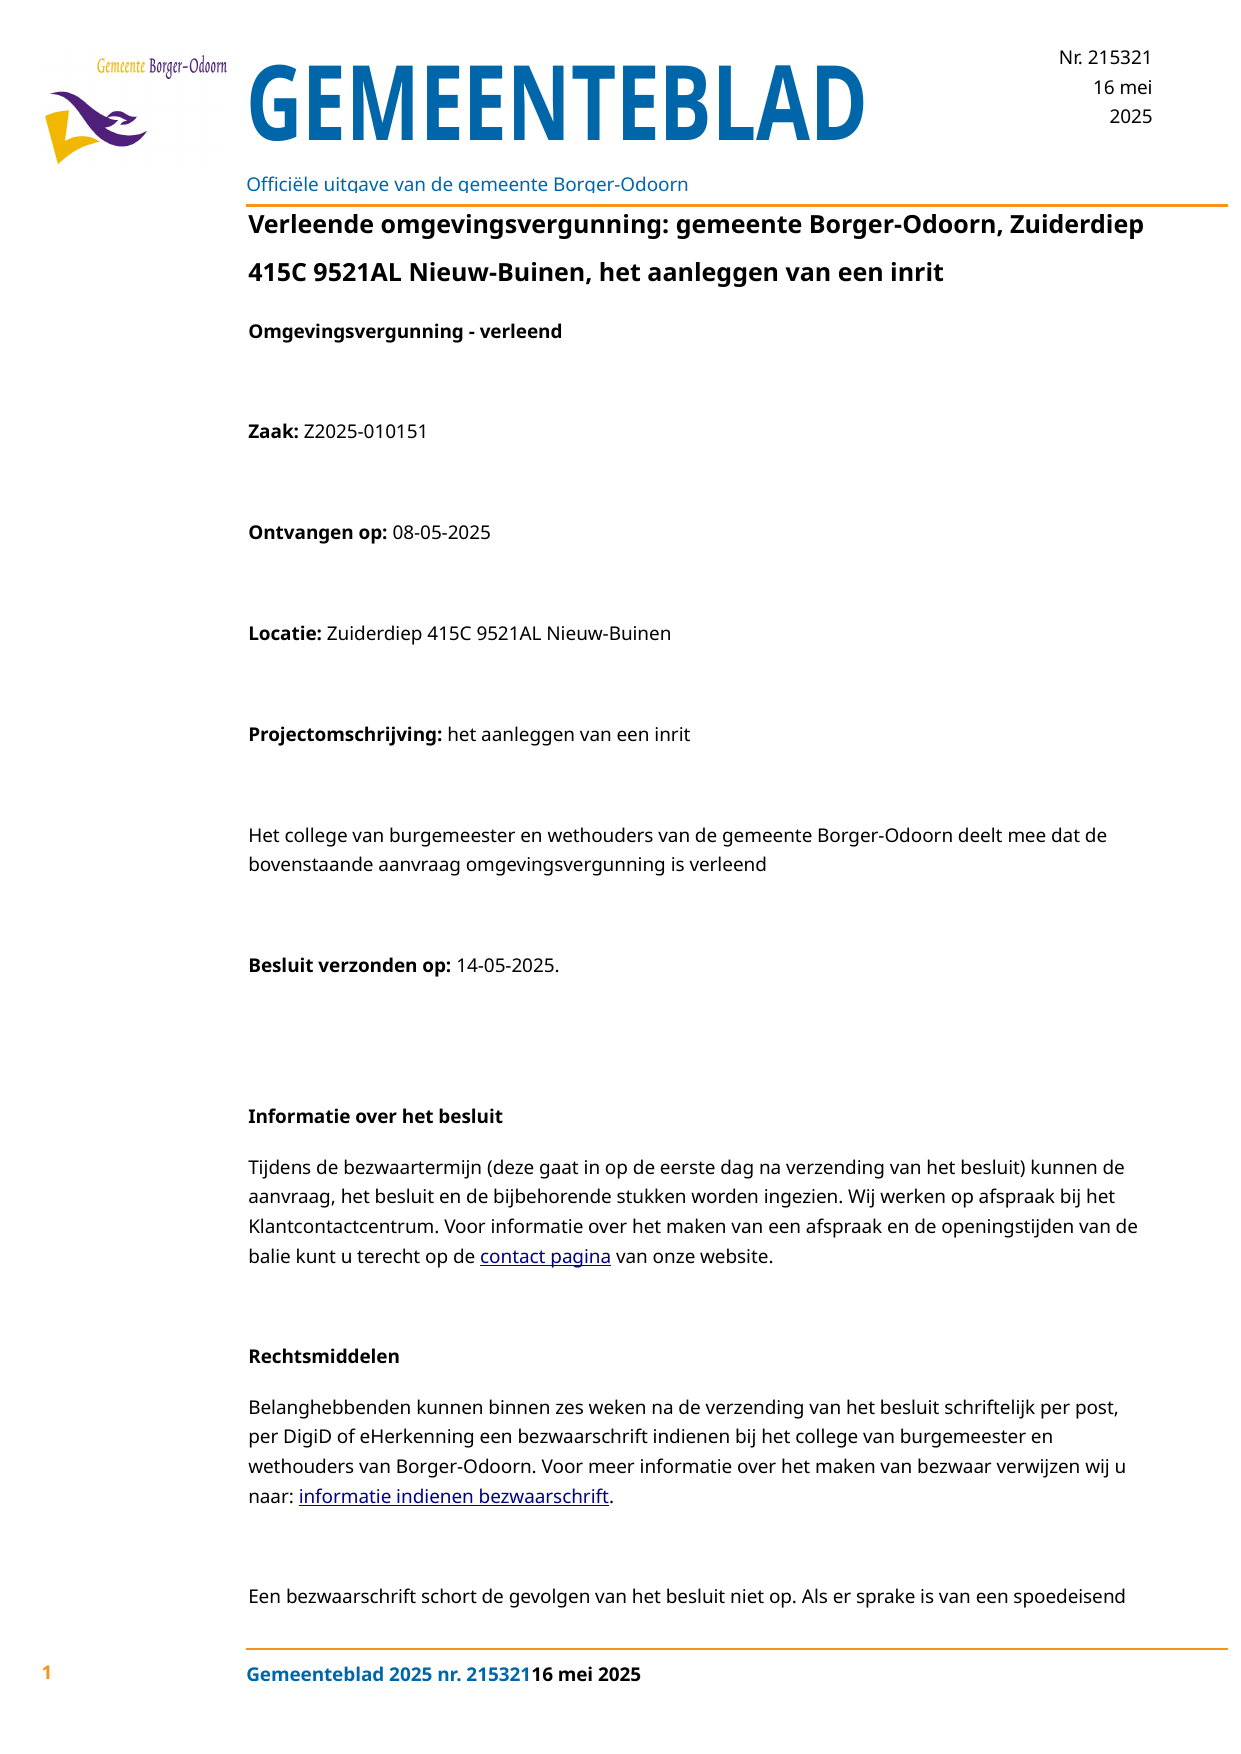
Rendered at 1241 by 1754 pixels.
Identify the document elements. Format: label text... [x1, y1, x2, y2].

text Ontvangen op: 08-05-2025 [248, 519, 1152, 545]
text Een bezwaarschrift schort de gevolgen van het besluit niet op. Als er sprake is van een spoedeisend [248, 1584, 1152, 1609]
text Locatie: Zuiderdiep 415C 9521AL Nieuw-Buinen [248, 620, 1152, 646]
picture [41, 47, 231, 172]
text Verleende omgevingsvergunning: gemeente Borger-Odoorn, Zuiderdiep 415C 9521AL Nieuw-Buinen, het aanleggen van een inrit [248, 207, 1152, 288]
text Tijdens de bezwaartermijn (deze gaat in op de eerste dag na verzending van het besluit) kunnen de aanvraag, het besluit en de bijbehorende stukken worden ingezien. Wij werken op afspraak bij het Klantcontactcentrum. Voor informatie over het maken van een afspraak en de openingstijden van de balie kunt u terecht op de contact pagina van onze website. [248, 1154, 1152, 1269]
text Belanghebbenden kunnen binnen zes weken na de verzending van het besluit schriftelijk per post, per DigiD of eHerkenning een bezwaarschrift indienen bij het college van burgemeester en wethouders van Borger-Odoorn. Voor meer informatie over het maken van bezwaar verwijzen wij u naar: informatie indienen bezwaarschrift. [248, 1394, 1152, 1509]
text Informatie over het besluit [248, 1104, 1152, 1129]
text Besluit verzonden op: 14-05-2025. [248, 952, 1152, 978]
text Rechtsmiddelen [248, 1344, 1152, 1369]
text Omgevingsvergunning - verleend [248, 318, 1152, 344]
text Het college van burgemeester en wethouders van de gemeente Borger-Odoorn deelt mee dat de bovenstaande aanvraag omgevingsvergunning is verleend [248, 822, 1152, 877]
text Zaak: Z2025-010151 [248, 419, 1152, 444]
text Projectomschrijving: het aanleggen van een inrit [248, 721, 1152, 747]
